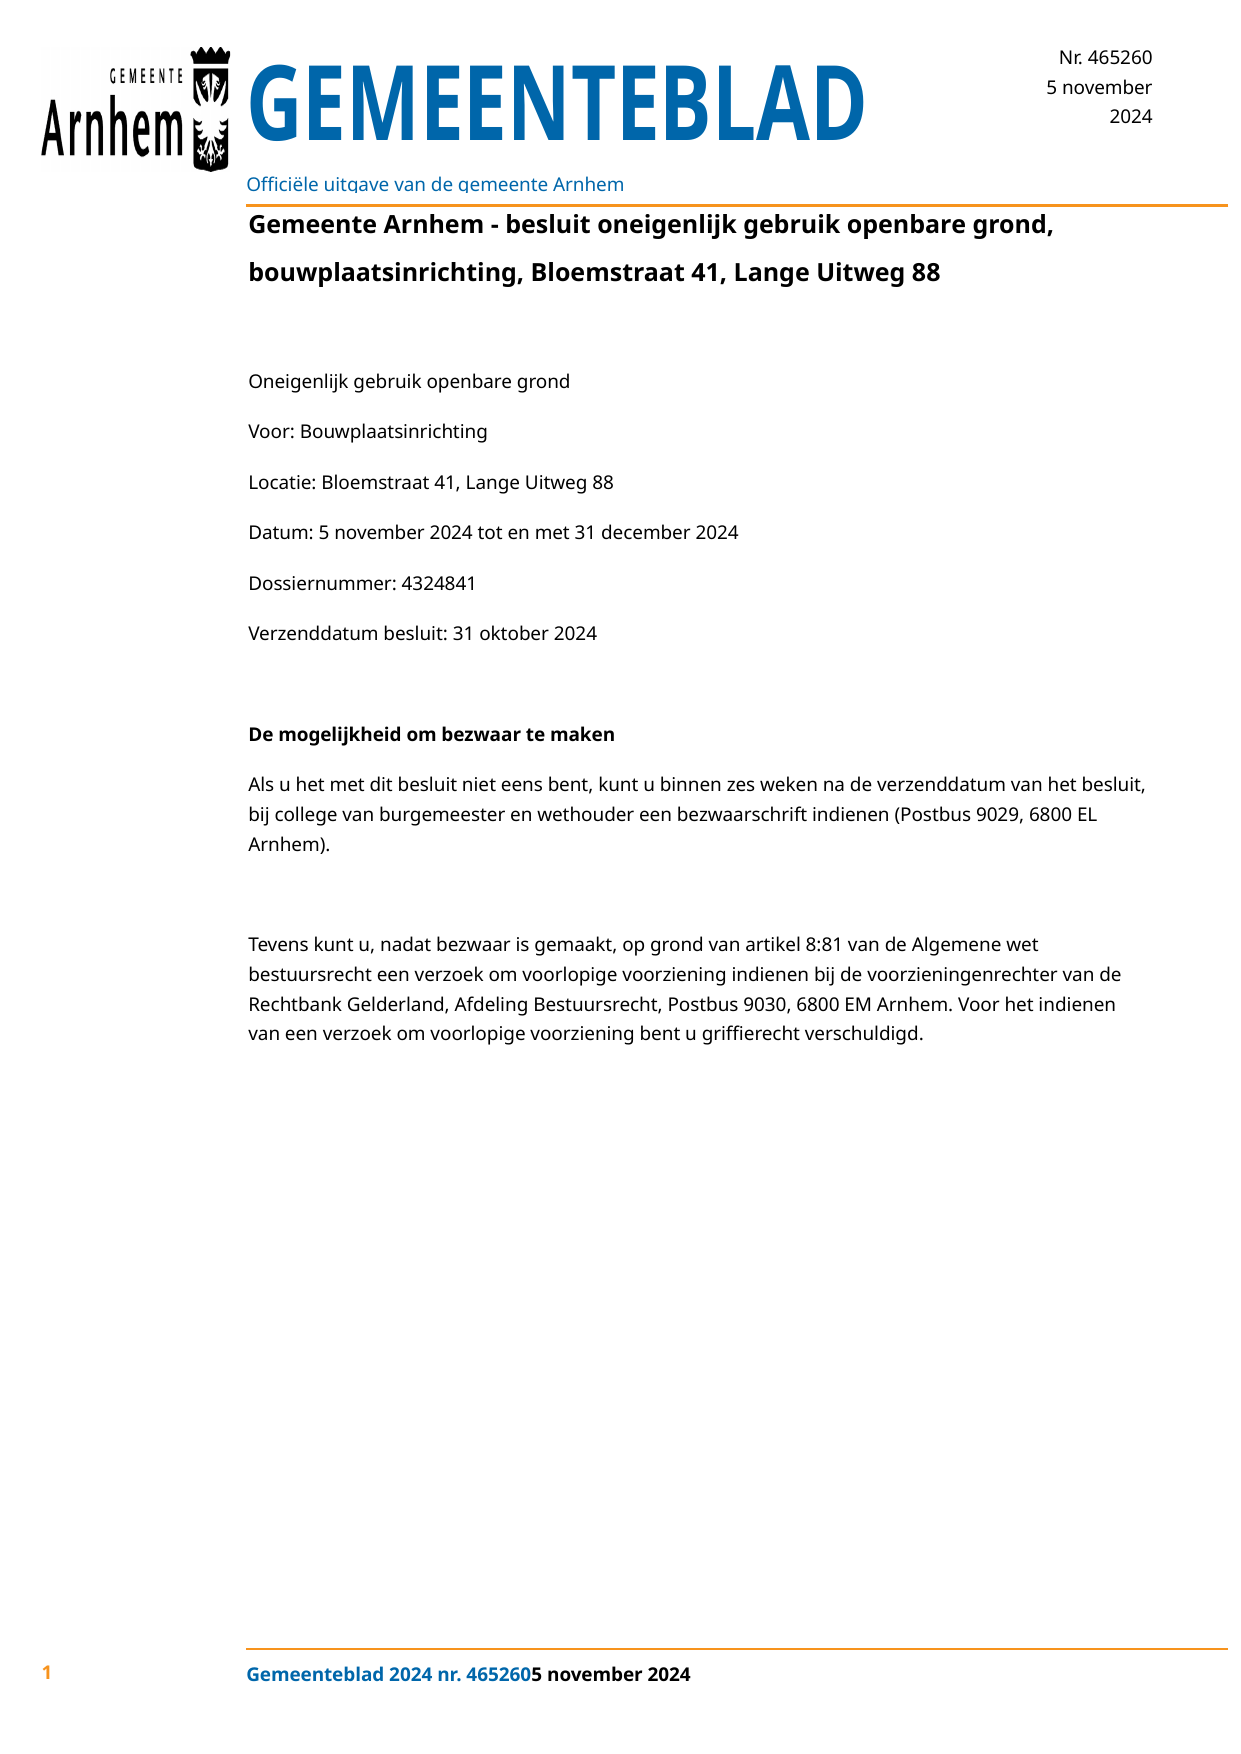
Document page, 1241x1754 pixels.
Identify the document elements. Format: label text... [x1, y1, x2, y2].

text Verzenddatum besluit: 31 oktober 2024 [248, 620, 1152, 646]
text Tevens kunt u, nadat bezwaar is gemaakt, op grond van artikel 8:81 van de Algemene wet bestuursrecht een verzoek om voorlopige voorziening indienen bij de voorzieningenrechter van de Rechtbank Gelderland, Afdeling Bestuursrecht, Postbus 9030, 6800 EM Arnhem. Voor het indienen van een verzoek om voorlopige voorziening bent u griffierecht verschuldigd. [248, 932, 1152, 1046]
text Oneigenlijk gebruik openbare grond [248, 368, 1152, 394]
text Gemeente Arnhem - besluit oneigenlijk gebruik openbare grond, bouwplaatsinrichting, Bloemstraat 41, Lange Uitweg 88 [248, 207, 1152, 288]
text Datum: 5 november 2024 tot en met 31 december 2024 [248, 519, 1152, 545]
text Als u het met dit besluit niet eens bent, kunt u binnen zes weken na de verzenddatum van het besluit, bij college van burgemeester en wethouder een bezwaarschrift indienen (Postbus 9029, 6800 EL Arnhem). [248, 772, 1152, 857]
text Voor: Bouwplaatsinrichting [248, 419, 1152, 444]
text Dossiernummer: 4324841 [248, 570, 1152, 596]
text Locatie: Bloemstraat 41, Lange Uitweg 88 [248, 469, 1152, 495]
picture [41, 47, 231, 172]
text De mogelijkheid om bezwaar te maken [248, 721, 1152, 747]
